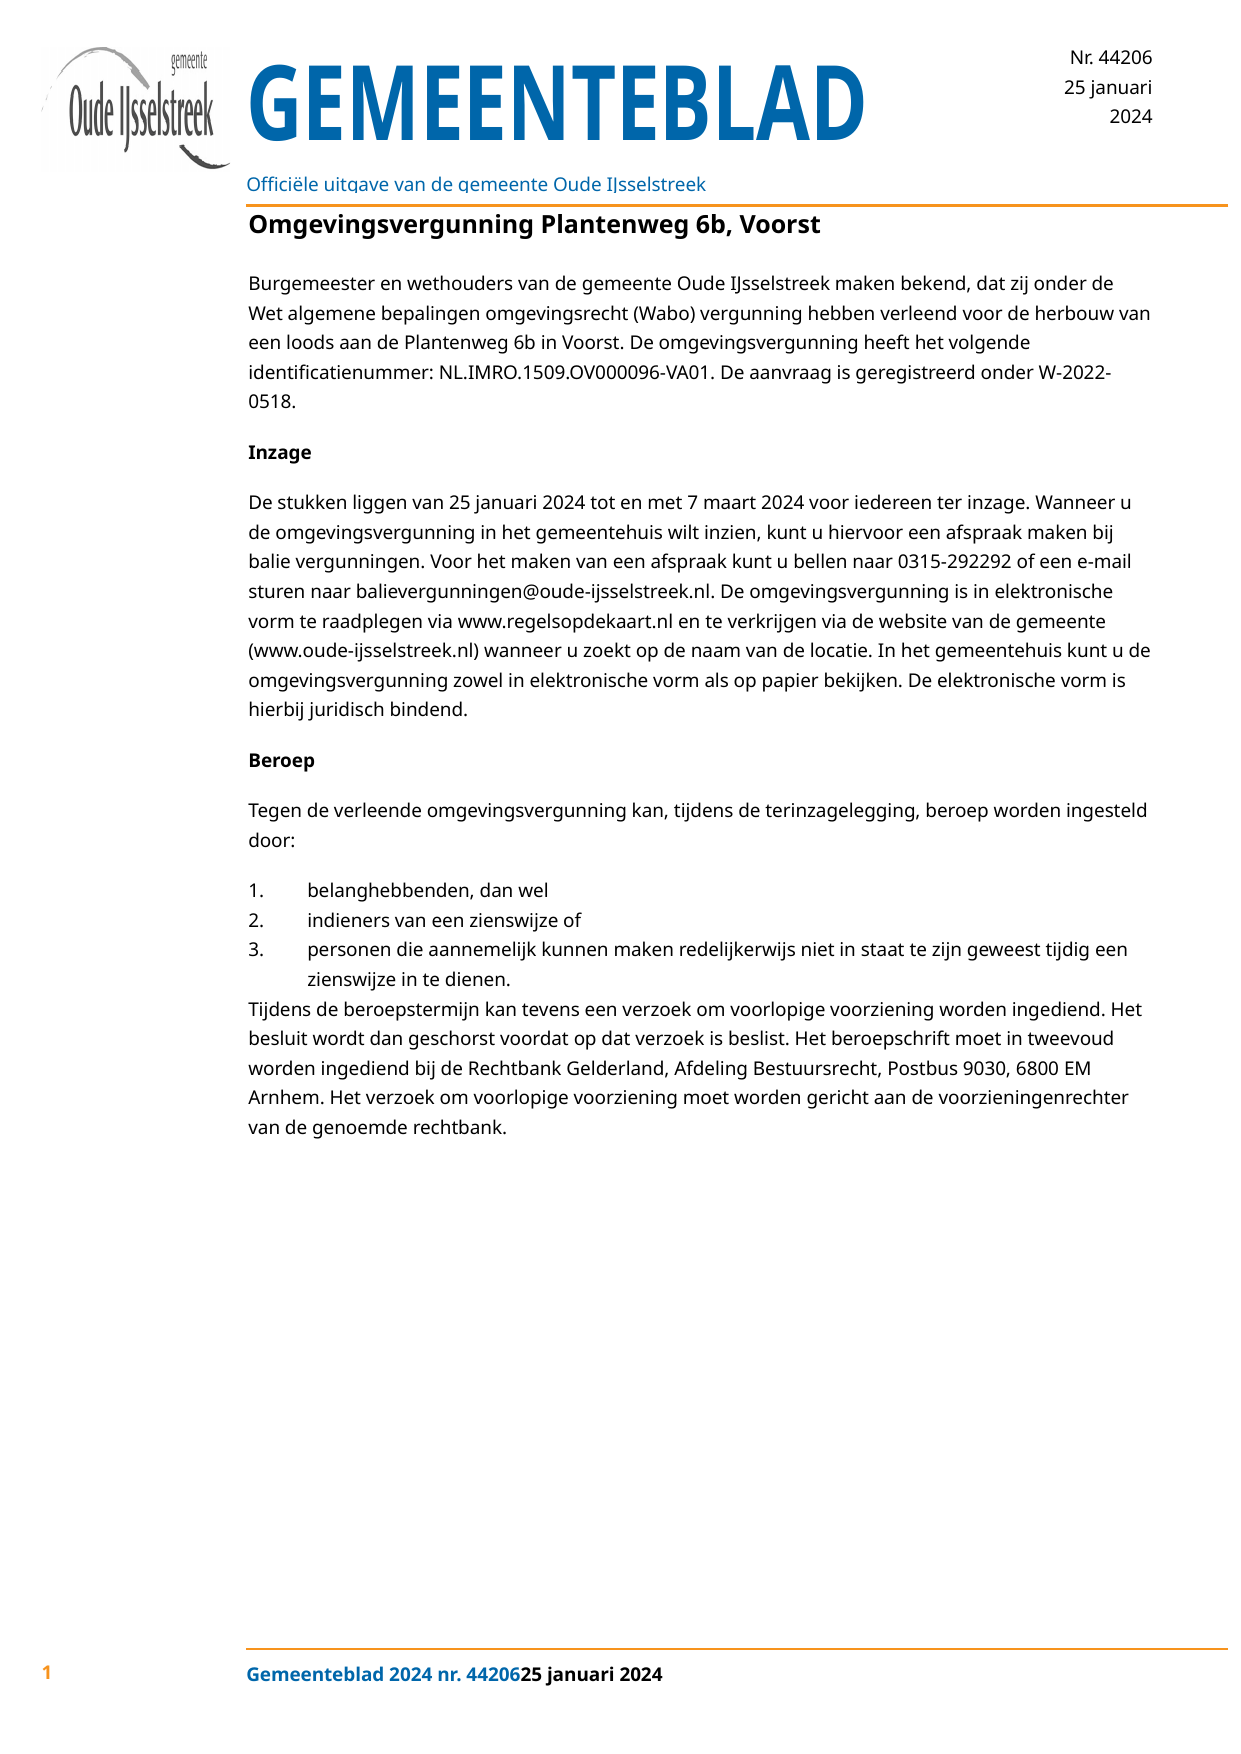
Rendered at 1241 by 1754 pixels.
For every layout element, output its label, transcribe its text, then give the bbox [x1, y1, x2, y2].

list belanghebbenden, dan wel [248, 877, 1152, 903]
list indieners van een zienswijze of [248, 907, 1152, 933]
text Burgemeester en wethouders van de gemeente Oude IJsselstreek maken bekend, dat zij onder de Wet algemene bepalingen omgevingsrecht (Wabo) vergunning hebben verleend voor de herbouw van een loods aan de Plantenweg 6b in Voorst. De omgevingsvergunning heeft het volgende identificatienummer: NL.IMRO.1509.OV000096-VA01. De aanvraag is geregistreerd onder W-2022-0518. [248, 270, 1152, 414]
text Beroep [248, 747, 1152, 773]
text Tegen de verleende omgevingsvergunning kan, tijdens de terinzagelegging, beroep worden ingesteld door: [248, 797, 1152, 853]
text Omgevingsvergunning Plantenweg 6b, Voorst [248, 207, 1152, 241]
list personen die aannemelijk kunnen maken redelijkerwijs niet in staat te zijn geweest tijdig een zienswijze in te dienen. [248, 937, 1152, 992]
picture [41, 47, 231, 172]
text Inzage [248, 439, 1152, 465]
text De stukken liggen van 25 januari 2024 tot en met 7 maart 2024 voor iedereen ter inzage. Wanneer u de omgevingsvergunning in het gemeentehuis wilt inzien, kunt u hiervoor een afspraak maken bij balie vergunningen. Voor het maken van een afspraak kunt u bellen naar 0315-292292 of een e-mail sturen naar balievergunningen@oude-ijsselstreek.nl. De omgevingsvergunning is in elektronische vorm te raadplegen via www.regelsopdekaart.nl en te verkrijgen via de website van de gemeente (www.oude-ijsselstreek.nl) wanneer u zoekt op de naam van de locatie. In het gemeentehuis kunt u de omgevingsvergunning zowel in elektronische vorm als op papier bekijken. De elektronische vorm is hierbij juridisch bindend. [248, 489, 1152, 722]
text Tijdens de beroepstermijn kan tevens een verzoek om voorlopige voorziening worden ingediend. Het besluit wordt dan geschorst voordat op dat verzoek is beslist. Het beroepschrift moet in tweevoud worden ingediend bij de Rechtbank Gelderland, Afdeling Bestuursrecht, Postbus 9030, 6800 EM Arnhem. Het verzoek om voorlopige voorziening moet worden gericht aan de voorzieningenrechter van de genoemde rechtbank. [248, 996, 1152, 1140]
